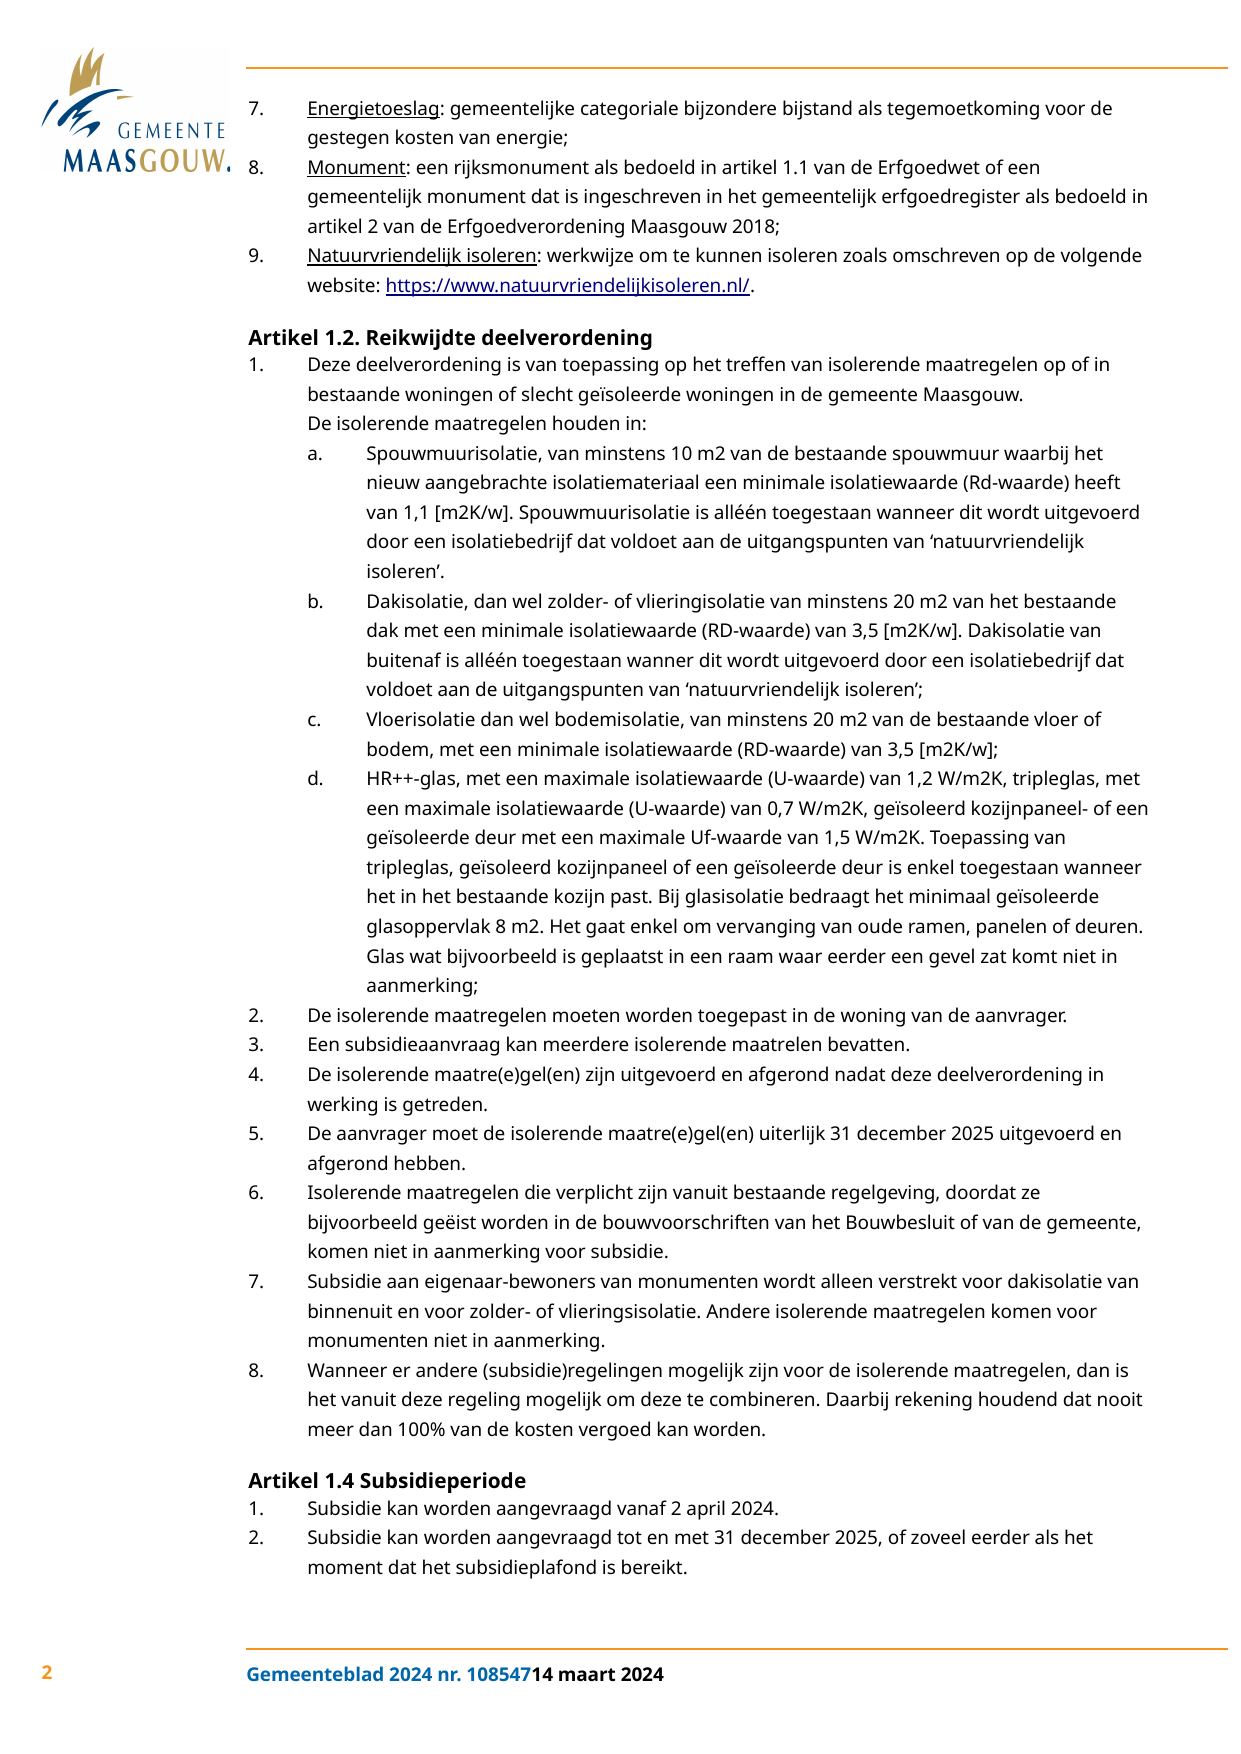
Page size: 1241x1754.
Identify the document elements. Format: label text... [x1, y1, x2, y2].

picture [41, 47, 231, 172]
list De aanvrager moet de isolerende maatre(e)gel(en) uiterlijk 31 december 2025 uitgevoerd en afgerond hebben. [248, 1120, 1152, 1176]
list Subsidie kan worden aangevraagd vanaf 2 april 2024. [248, 1495, 1152, 1521]
list Een subsidieaanvraag kan meerdere isolerende maatrelen bevatten. [248, 1032, 1152, 1057]
list Monument: een rijksmonument als bedoeld in artikel 1.1 van de Erfgoedwet of een gemeentelijk monument dat is ingeschreven in het gemeentelijk erfgoedregister als bedoeld in artikel 2 van de Erfgoedverordening Maasgouw 2018; [248, 154, 1152, 239]
list De isolerende maatre(e)gel(en) zijn uitgevoerd en afgerond nadat deze deelverordening in werking is getreden. [248, 1061, 1152, 1116]
list Vloerisolatie dan wel bodemisolatie, van minstens 20 m2 van de bestaande vloer of bodem, met een minimale isolatiewaarde (RD-waarde) van 3,5 [m2K/w]; [307, 706, 1152, 761]
list De isolerende maatregelen houden in: [248, 410, 1152, 436]
text Artikel 1.2. Reikwijdte deelverordening [248, 323, 1152, 351]
list Energietoeslag: gemeentelijke categoriale bijzondere bijstand als tegemoetkoming voor de gestegen kosten van energie; [248, 95, 1152, 150]
list Dakisolatie, dan wel zolder- of vlieringisolatie van minstens 20 m2 van het bestaande dak met een minimale isolatiewaarde (RD-waarde) van 3,5 [m2K/w]. Dakisolatie van buitenaf is alléén toegestaan wanner dit wordt uitgevoerd door een isolatiebedrijf dat voldoet aan de uitgangspunten van ‘natuurvriendelijk isoleren’; [307, 588, 1152, 702]
list Subsidie aan eigenaar-bewoners van monumenten wordt alleen verstrekt voor dakisolatie van binnenuit en voor zolder- of vlieringsisolatie. Andere isolerende maatregelen komen voor monumenten niet in aanmerking. [248, 1268, 1152, 1353]
list Subsidie kan worden aangevraagd tot en met 31 december 2025, of zoveel eerder als het moment dat het subsidieplafond is bereikt. [248, 1524, 1152, 1580]
list Wanneer er andere (subsidie)regelingen mogelijk zijn voor de isolerende maatregelen, dan is het vanuit deze regeling mogelijk om deze te combineren. Daarbij rekening houdend dat nooit meer dan 100% van de kosten vergoed kan worden. [248, 1357, 1152, 1442]
list Spouwmuurisolatie, van minstens 10 m2 van de bestaande spouwmuur waarbij het nieuw aangebrachte isolatiemateriaal een minimale isolatiewaarde (Rd-waarde) heeft van 1,1 [m2K/w]. Spouwmuurisolatie is alléén toegestaan wanneer dit wordt uitgevoerd door een isolatiebedrijf dat voldoet aan de uitgangspunten van ‘natuurvriendelijk isoleren’. [307, 440, 1152, 584]
list Natuurvriendelijk isoleren: werkwijze om te kunnen isoleren zoals omschreven op de volgende website: https://www.natuurvriendelijkisoleren.nl/. [248, 243, 1152, 298]
list Isolerende maatregelen die verplicht zijn vanuit bestaande regelgeving, doordat ze bijvoorbeeld geëist worden in de bouwvoorschriften van het Bouwbesluit of van de gemeente, komen niet in aanmerking voor subsidie. [248, 1179, 1152, 1264]
list De isolerende maatregelen moeten worden toegepast in de woning van de aanvrager. [248, 1002, 1152, 1028]
list HR++-glas, met een maximale isolatiewaarde (U-waarde) van 1,2 W/m2K, tripleglas, met een maximale isolatiewaarde (U-waarde) van 0,7 W/m2K, geïsoleerd kozijnpaneel- of een geïsoleerde deur met een maximale Uf-waarde van 1,5 W/m2K. Toepassing van tripleglas, geïsoleerd kozijnpaneel of een geïsoleerde deur is enkel toegestaan wanneer het in het bestaande kozijn past. Bij glasisolatie bedraagt het minimaal geïsoleerde glasoppervlak 8 m2. Het gaat enkel om vervanging van oude ramen, panelen of deuren. Glas wat bijvoorbeeld is geplaatst in een raam waar eerder een gevel zat komt niet in aanmerking; [307, 765, 1152, 998]
text Artikel 1.4 Subsidieperiode [248, 1467, 1152, 1495]
list Deze deelverordening is van toepassing op het treffen van isolerende maatregelen op of in bestaande woningen of slecht geïsoleerde woningen in de gemeente Maasgouw. [248, 351, 1152, 406]
